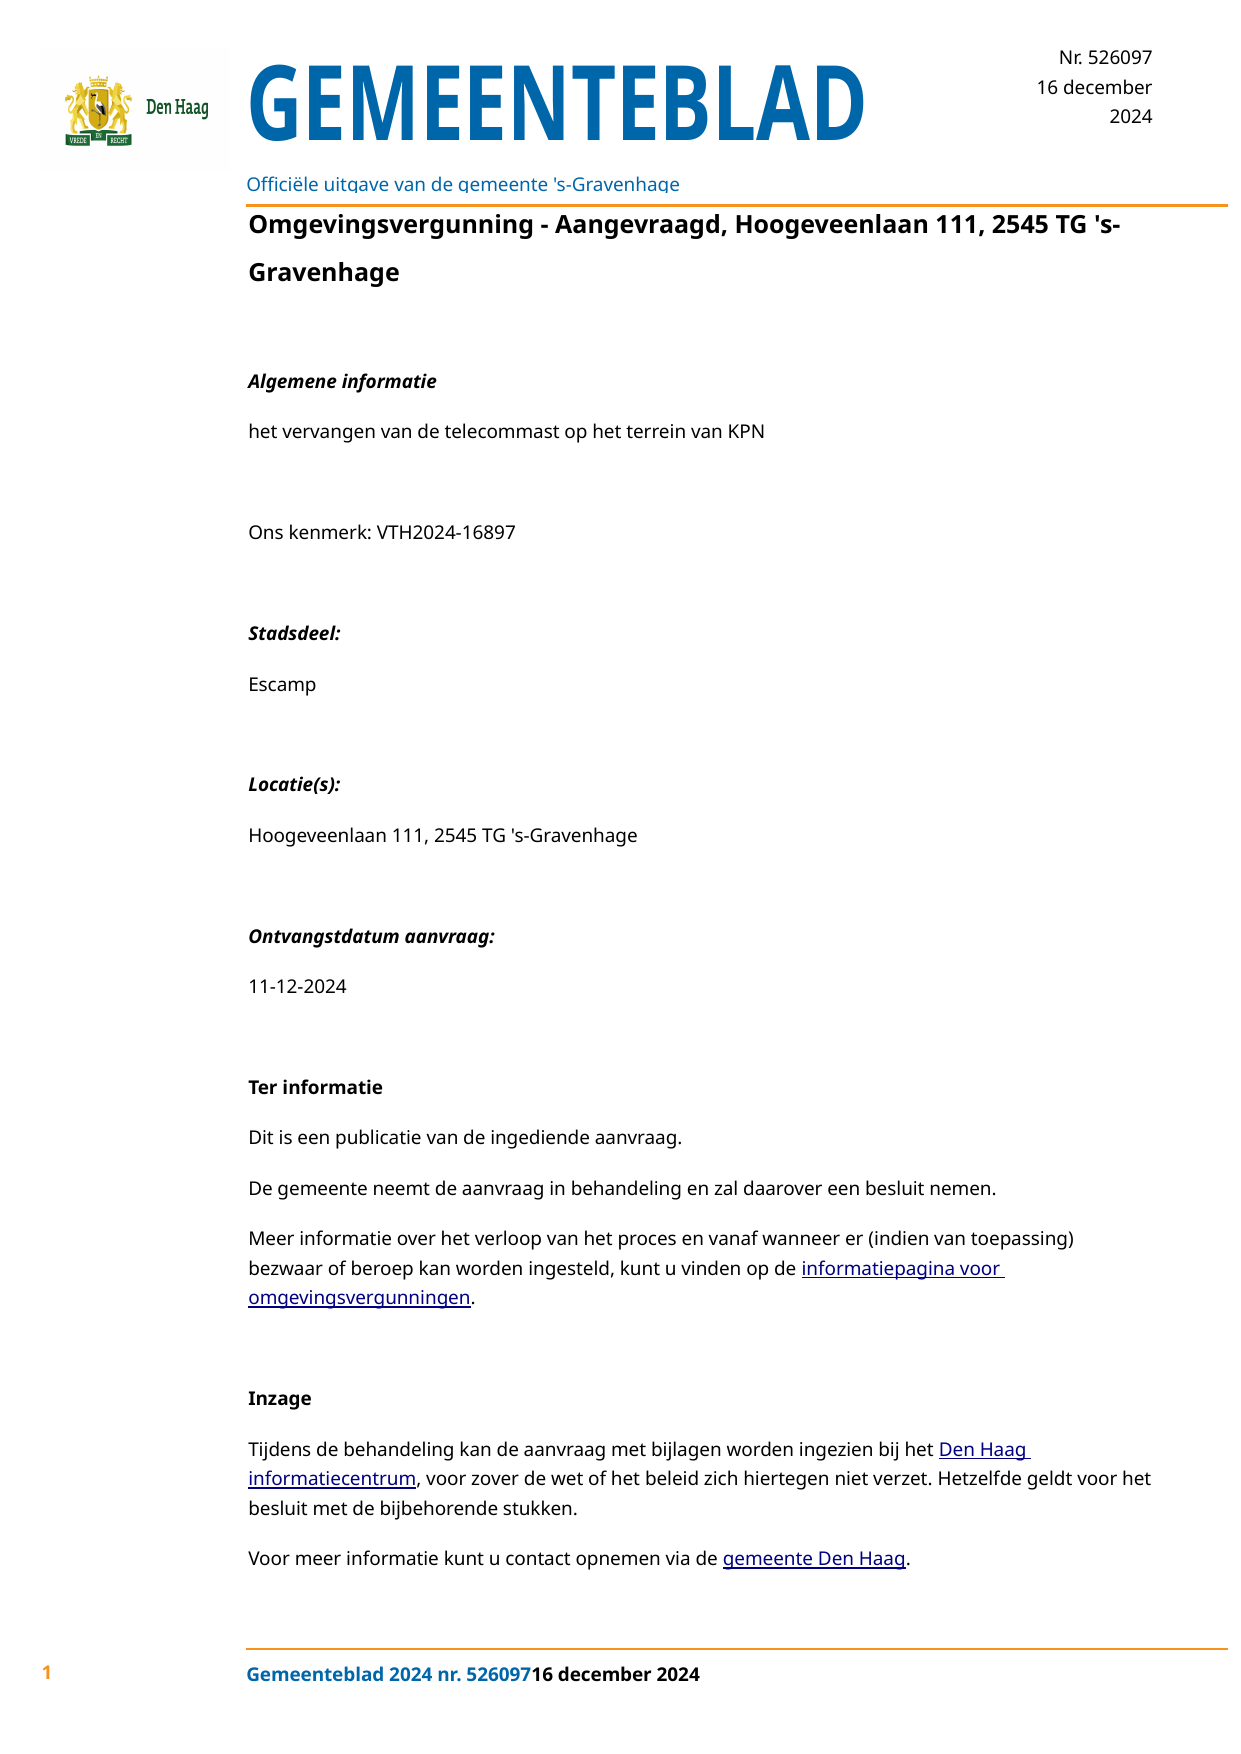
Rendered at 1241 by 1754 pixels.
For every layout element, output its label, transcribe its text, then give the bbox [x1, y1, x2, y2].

text Escamp [248, 671, 1152, 697]
text Ons kenmerk: VTH2024-16897 [248, 519, 1152, 545]
text Inzage [248, 1385, 1152, 1411]
picture [41, 47, 231, 172]
text Meer informatie over het verloop van het proces en vanaf wanneer er (indien van toepassing) bezwaar of beroep kan worden ingesteld, kunt u vinden op de informatiepagina voor omgevingsvergunningen. [248, 1225, 1152, 1310]
text Ter informatie [248, 1074, 1152, 1100]
text Dit is een publicatie van de ingediende aanvraag. [248, 1124, 1152, 1150]
text Ontvangstdatum aanvraag: [248, 923, 1152, 949]
text Stadsdeel: [248, 620, 1152, 646]
text Omgevingsvergunning - Aangevraagd, Hoogeveenlaan 111, 2545 TG 's-Gravenhage [248, 207, 1152, 288]
text Algemene informatie [248, 368, 1152, 394]
text het vervangen van de telecommast op het terrein van KPN [248, 419, 1152, 444]
text 11-12-2024 [248, 973, 1152, 999]
text Locatie(s): [248, 772, 1152, 797]
text Voor meer informatie kunt u contact opnemen via de gemeente Den Haag. [248, 1545, 1152, 1571]
text Hoogeveenlaan 111, 2545 TG 's-Gravenhage [248, 822, 1152, 848]
text De gemeente neemt de aanvraag in behandeling en zal daarover een besluit nemen. [248, 1175, 1152, 1201]
text Tijdens de behandeling kan de aanvraag met bijlagen worden ingezien bij het Den Haag informatiecentrum, voor zover de wet of het beleid zich hiertegen niet verzet. Hetzelfde geldt voor het besluit met de bijbehorende stukken. [248, 1436, 1152, 1521]
